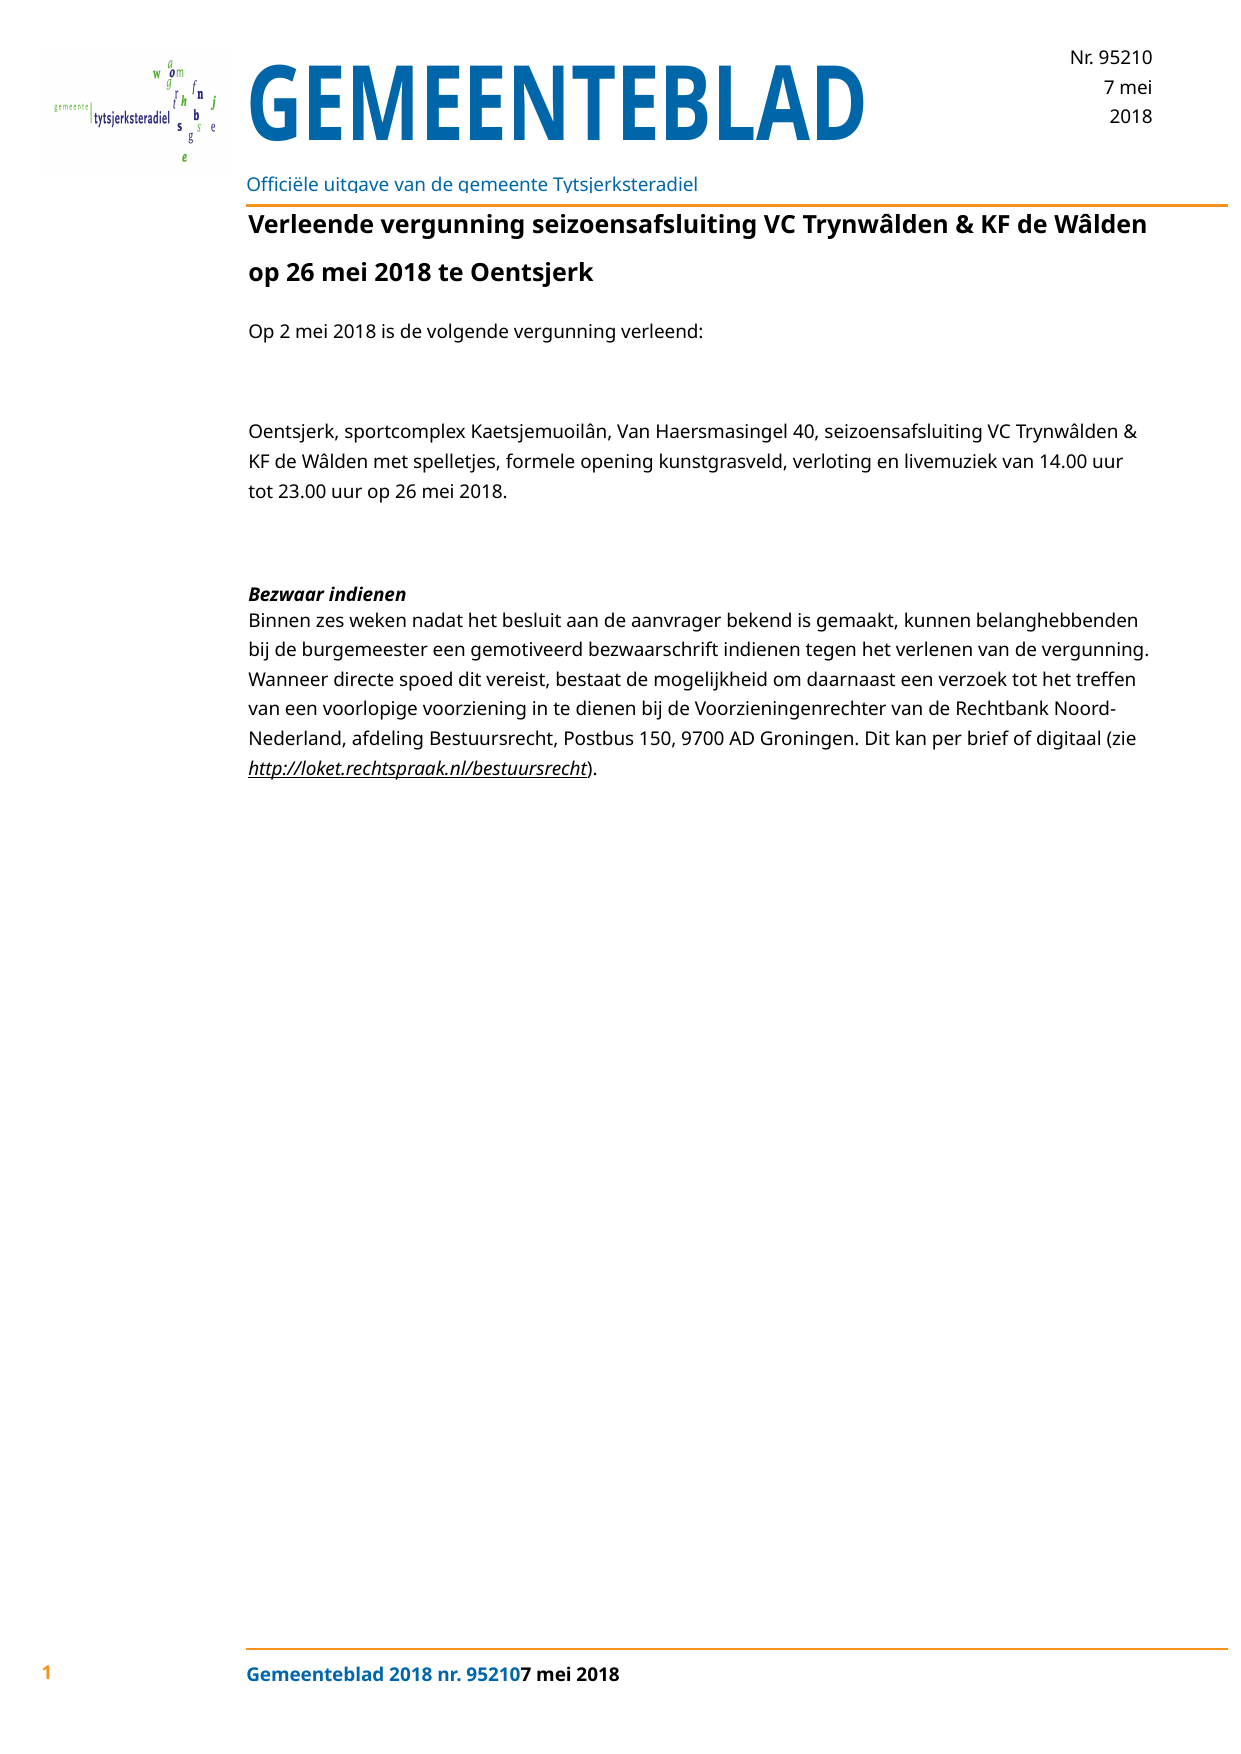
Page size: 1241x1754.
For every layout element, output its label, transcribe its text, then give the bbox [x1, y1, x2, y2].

text Verleende vergunning seizoensafsluiting VC Trynwâlden & KF de Wâlden op 26 mei 2018 te Oentsjerk [248, 207, 1152, 288]
picture [41, 47, 231, 172]
text Binnen zes weken nadat het besluit aan de aanvrager bekend is gemaakt, kunnen belanghebbenden bij de burgemeester een gemotiveerd bezwaarschrift indienen tegen het verlenen van de vergunning. Wanneer directe spoed dit vereist, bestaat de mogelijkheid om daarnaast een verzoek tot het treffen van een voorlopige voorziening in te dienen bij de Voorzieningenrechter van de Rechtbank Noord-Nederland, afdeling Bestuursrecht, Postbus 150, 9700 AD Groningen. Dit kan per brief of digitaal (zie http://loket.rechtspraak.nl/bestuursrecht). [248, 607, 1152, 781]
text Op 2 mei 2018 is de volgende vergunning verleend: [248, 318, 1152, 344]
text Bezwaar indienen [248, 581, 1152, 607]
text Oentsjerk, sportcomplex Kaetsjemuoilân, Van Haersmasingel 40, seizoensafsluiting VC Trynwâlden & KF de Wâlden met spelletjes, formele opening kunstgrasveld, verloting en livemuziek van 14.00 uur tot 23.00 uur op 26 mei 2018. [248, 419, 1152, 504]
